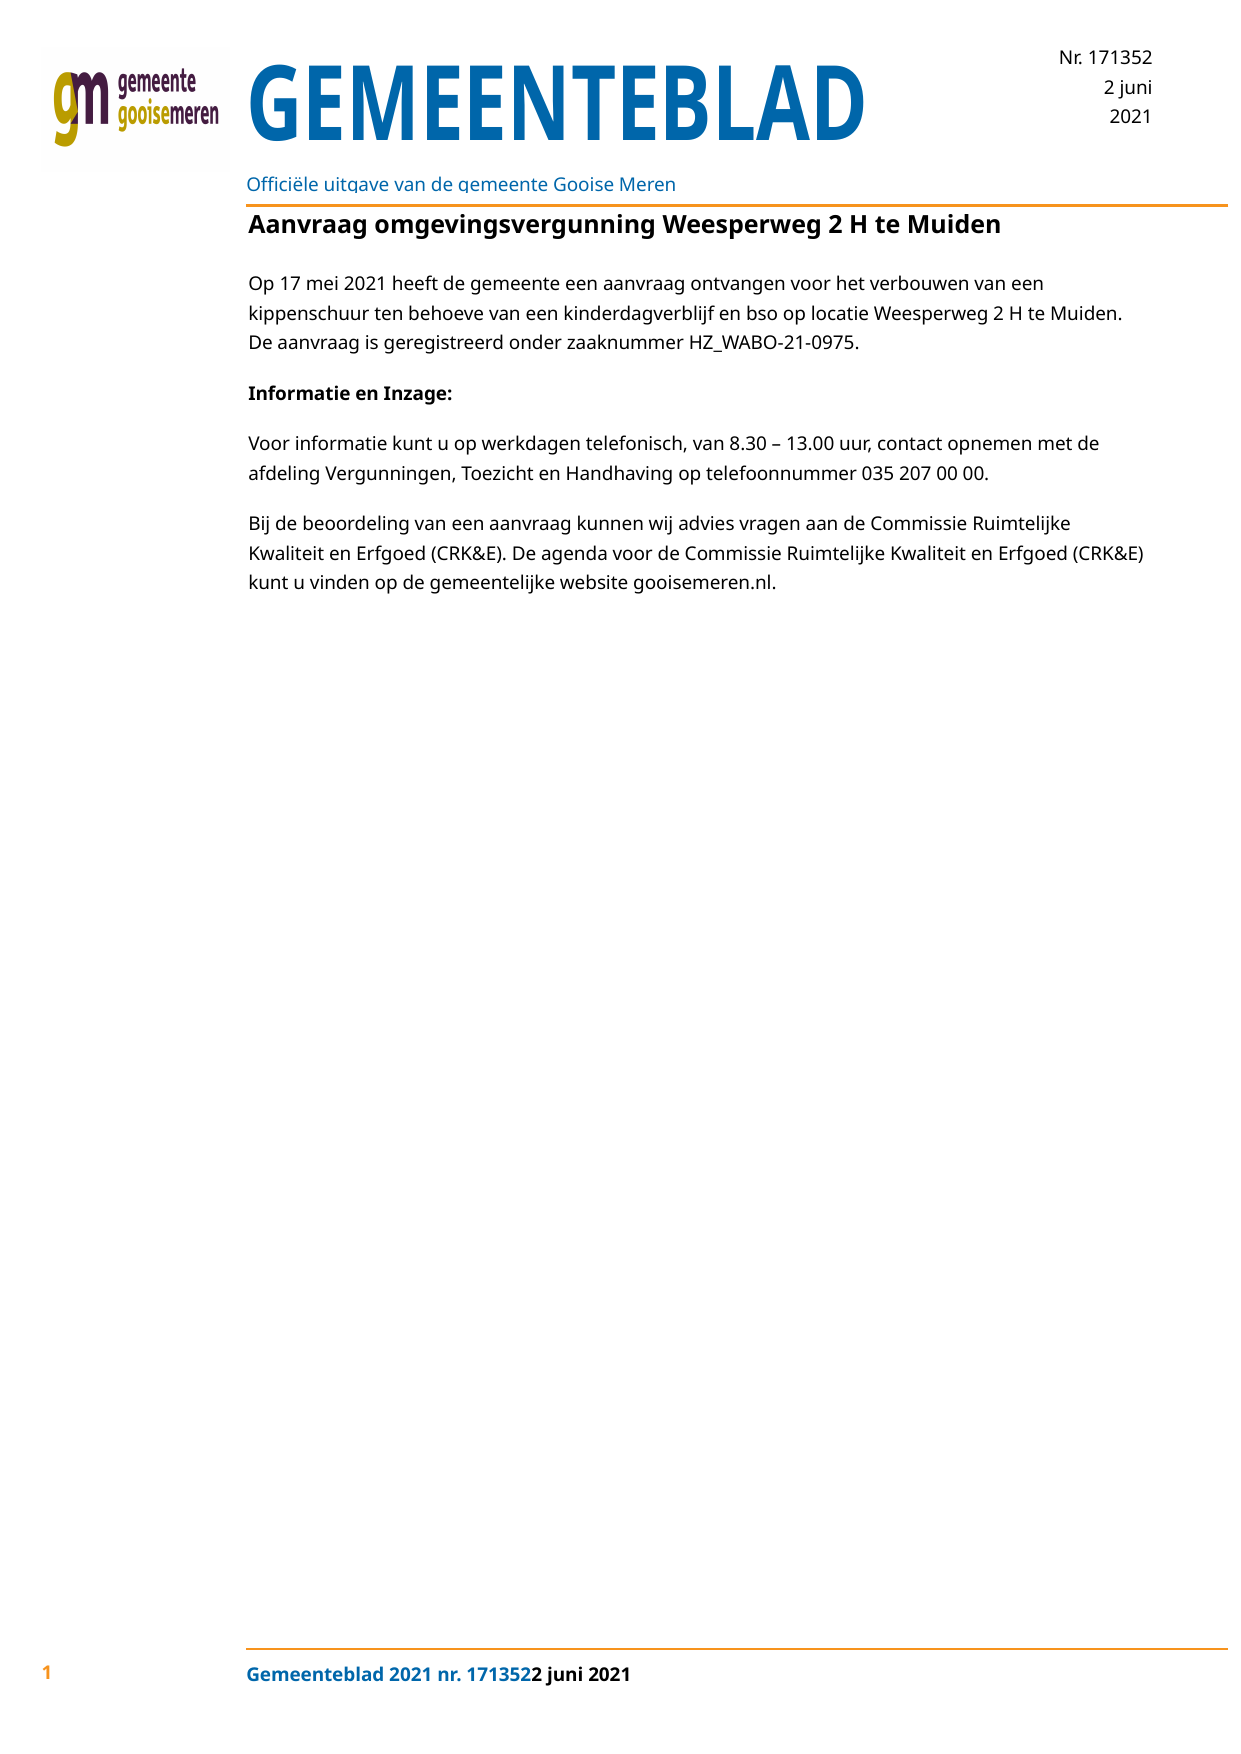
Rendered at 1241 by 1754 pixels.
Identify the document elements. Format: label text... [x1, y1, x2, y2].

text Voor informatie kunt u op werkdagen telefonisch, van 8.30 – 13.00 uur, contact opnemen met de afdeling Vergunningen, Toezicht en Handhaving op telefoonnummer 035 207 00 00. [248, 430, 1152, 486]
text Aanvraag omgevingsvergunning Weesperweg 2 H te Muiden [248, 207, 1152, 241]
text Op 17 mei 2021 heeft de gemeente een aanvraag ontvangen voor het verbouwen van een kippenschuur ten behoeve van een kinderdagverblijf en bso op locatie Weesperweg 2 H te Muiden. De aanvraag is geregistreerd onder zaaknummer HZ_WABO-21-0975. [248, 270, 1152, 355]
picture [41, 47, 231, 172]
text Informatie en Inzage: [248, 380, 1152, 406]
text Bij de beoordeling van een aanvraag kunnen wij advies vragen aan de Commissie Ruimtelijke Kwaliteit en Erfgoed (CRK&E). De agenda voor de Commissie Ruimtelijke Kwaliteit en Erfgoed (CRK&E) kunt u vinden op de gemeentelijke website gooisemeren.nl. [248, 510, 1152, 595]
